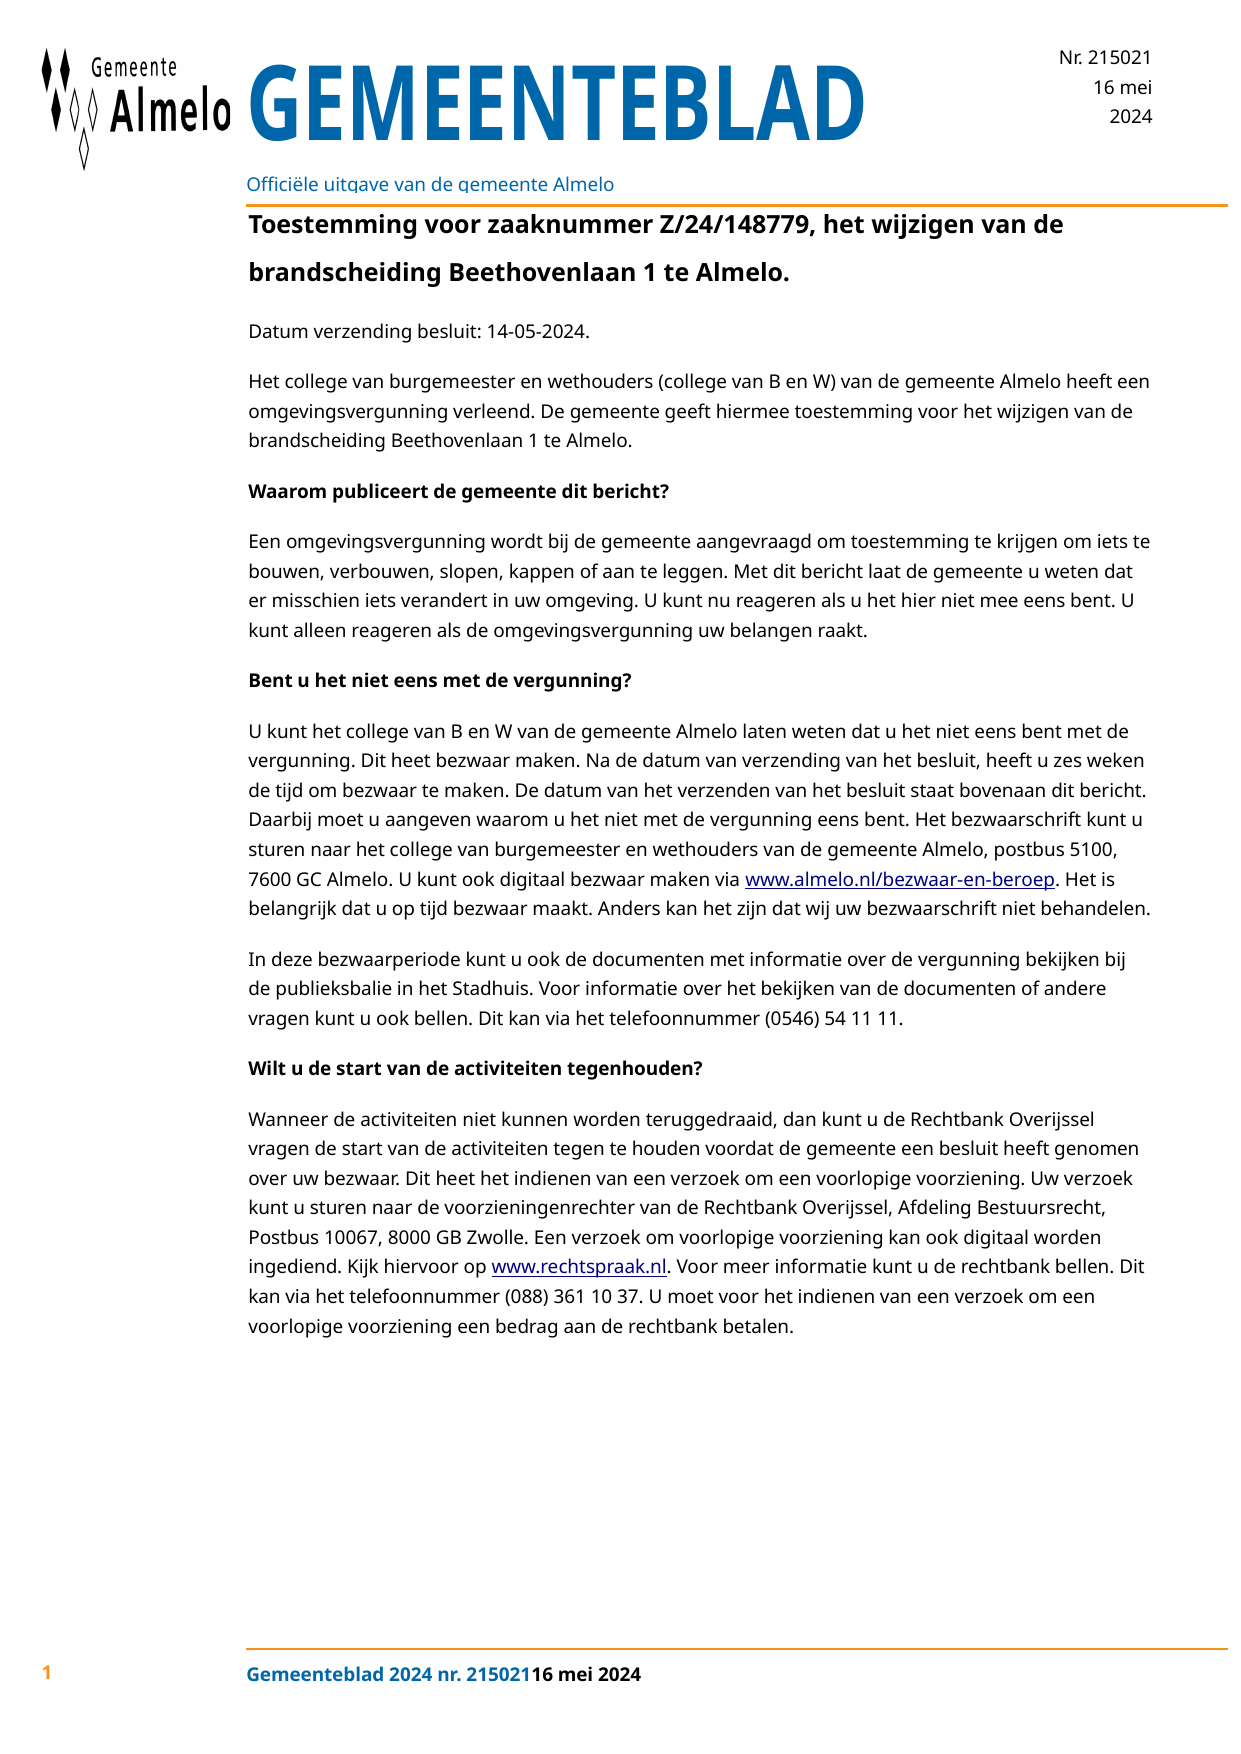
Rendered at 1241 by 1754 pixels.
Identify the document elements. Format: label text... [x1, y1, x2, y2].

text Bent u het niet eens met de vergunning? [248, 667, 1152, 693]
text Een omgevingsvergunning wordt bij de gemeente aangevraagd om toestemming te krijgen om iets te bouwen, verbouwen, slopen, kappen of aan te leggen. Met dit bericht laat de gemeente u weten dat er misschien iets verandert in uw omgeving. U kunt nu reageren als u het hier niet mee eens bent. U kunt alleen reageren als de omgevingsvergunning uw belangen raakt. [248, 528, 1152, 643]
text Wanneer de activiteiten niet kunnen worden teruggedraaid, dan kunt u de Rechtbank Overijssel vragen de start van de activiteiten tegen te houden voordat de gemeente een besluit heeft genomen over uw bezwaar. Dit heet het indienen van een verzoek om een voorlopige voorziening. Uw verzoek kunt u sturen naar de voorzieningenrechter van de Rechtbank Overijssel, Afdeling Bestuursrecht, Postbus 10067, 8000 GB Zwolle. Een verzoek om voorlopige voorziening kan ook digitaal worden ingediend. Kijk hiervoor op www.rechtspraak.nl. Voor meer informatie kunt u de rechtbank bellen. Dit kan via het telefoonnummer (088) 361 10 37. U moet voor het indienen van een verzoek om een voorlopige voorziening een bedrag aan de rechtbank betalen. [248, 1106, 1152, 1339]
picture [41, 47, 231, 172]
text Wilt u de start van de activiteiten tegenhouden? [248, 1055, 1152, 1081]
text In deze bezwaarperiode kunt u ook de documenten met informatie over de vergunning bekijken bij de publieksbalie in het Stadhuis. Voor informatie over het bekijken van de documenten of andere vragen kunt u ook bellen. Dit kan via het telefoonnummer (0546) 54 11 11. [248, 946, 1152, 1031]
text U kunt het college van B en W van de gemeente Almelo laten weten dat u het niet eens bent met de vergunning. Dit heet bezwaar maken. Na de datum van verzending van het besluit, heeft u zes weken de tijd om bezwaar te maken. De datum van het verzenden van het besluit staat bovenaan dit bericht. Daarbij moet u aangeven waarom u het niet met de vergunning eens bent. Het bezwaarschrift kunt u sturen naar het college van burgemeester en wethouders van de gemeente Almelo, postbus 5100, 7600 GC Almelo. U kunt ook digitaal bezwaar maken via www.almelo.nl/bezwaar-en-beroep. Het is belangrijk dat u op tijd bezwaar maakt. Anders kan het zijn dat wij uw bezwaarschrift niet behandelen. [248, 718, 1152, 921]
text Waarom publiceert de gemeente dit bericht? [248, 478, 1152, 504]
text Datum verzending besluit: 14-05-2024. [248, 318, 1152, 344]
text Toestemming voor zaaknummer Z/24/148779, het wijzigen van de brandscheiding Beethovenlaan 1 te Almelo. [248, 207, 1152, 288]
text Het college van burgemeester en wethouders (college van B en W) van de gemeente Almelo heeft een omgevingsvergunning verleend. De gemeente geeft hiermee toestemming voor het wijzigen van de brandscheiding Beethovenlaan 1 te Almelo. [248, 368, 1152, 453]
